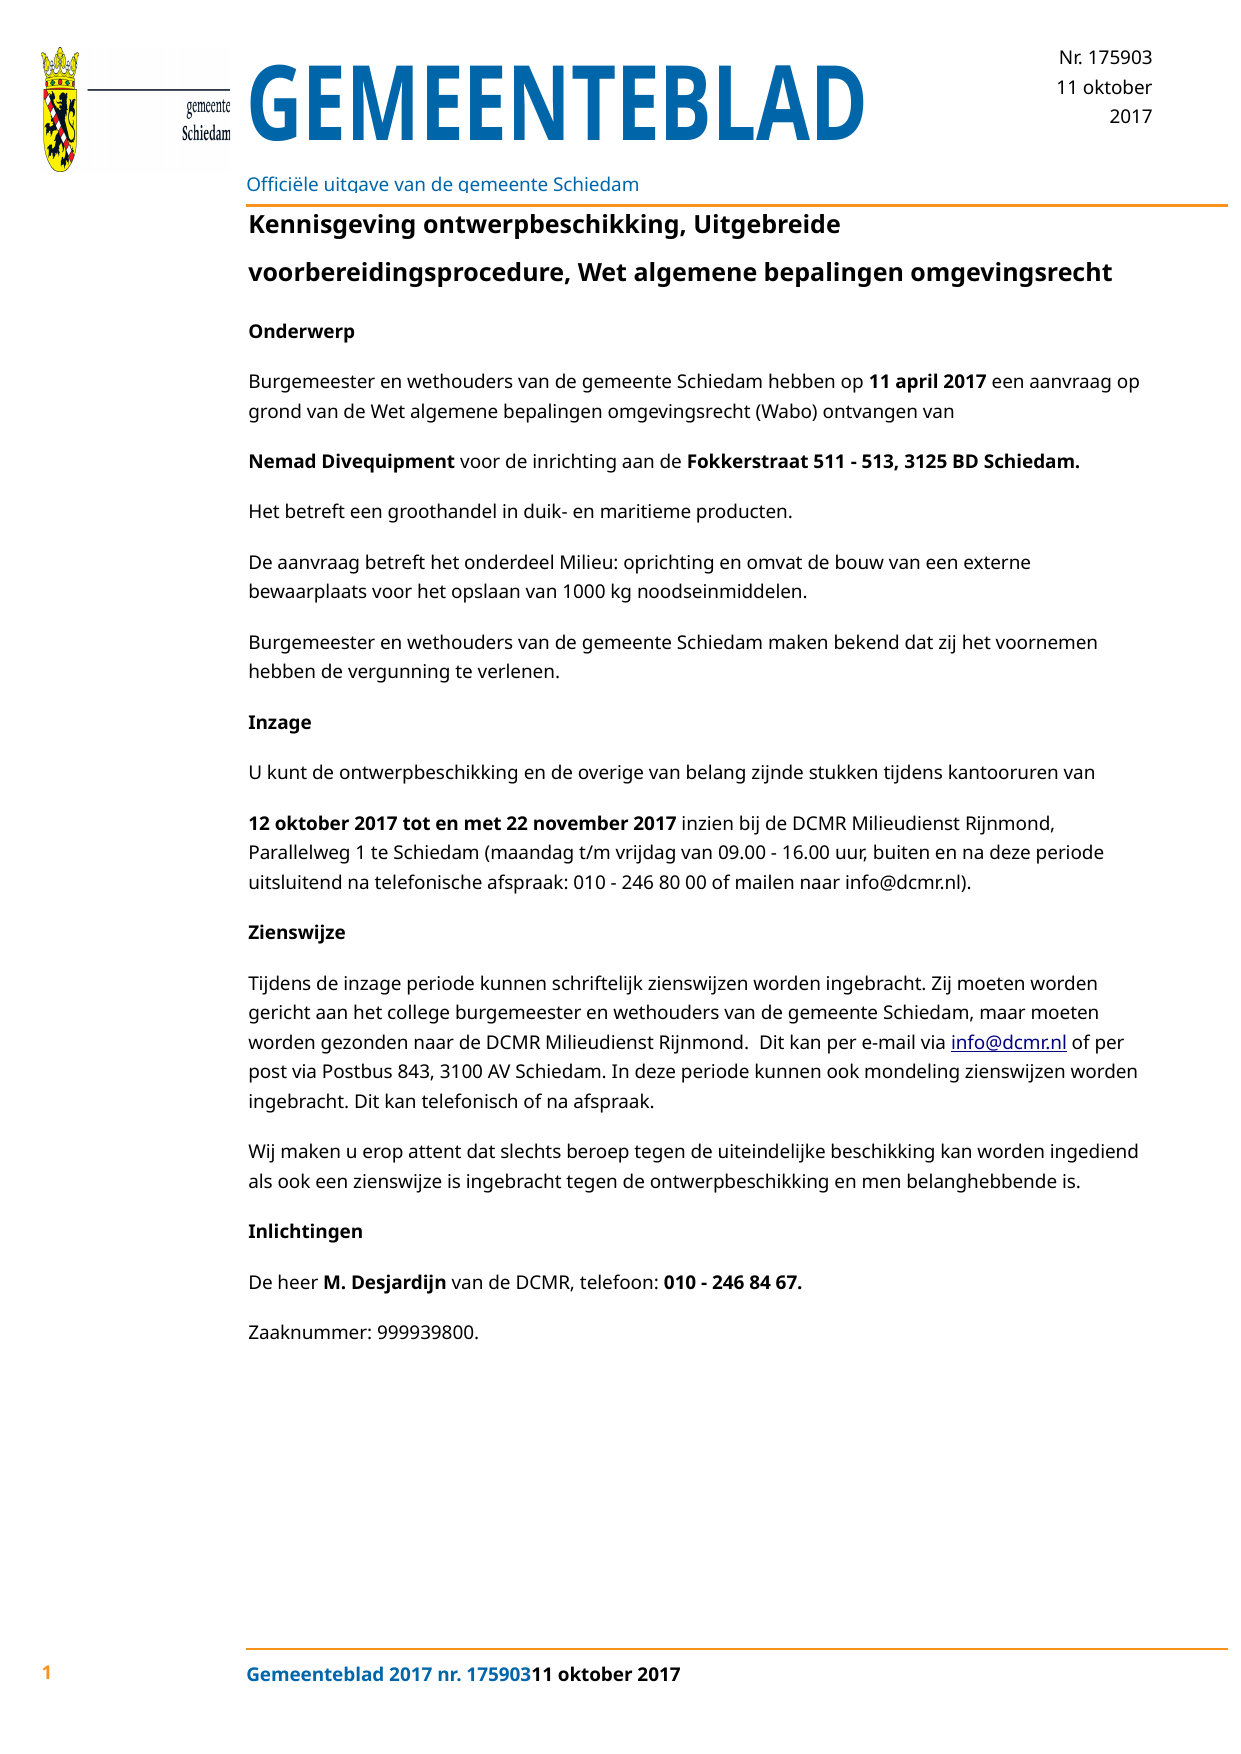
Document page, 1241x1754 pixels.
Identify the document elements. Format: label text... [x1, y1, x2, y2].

text Zaaknummer: 999939800. [248, 1319, 1152, 1345]
text De aanvraag betreft het onderdeel Milieu: oprichting en omvat de bouw van een externe bewaarplaats voor het opslaan van 1000 kg noodseinmiddelen. [248, 549, 1152, 604]
text Onderwerp [248, 318, 1152, 344]
text Het betreft een groothandel in duik- en maritieme producten. [248, 499, 1152, 524]
text Wij maken u erop attent dat slechts beroep tegen de uiteindelijke beschikking kan worden ingediend als ook een zienswijze is ingebracht tegen de ontwerpbeschikking en men belanghebbende is. [248, 1139, 1152, 1194]
text Burgemeester en wethouders van de gemeente Schiedam maken bekend dat zij het voornemen hebben de vergunning te verlenen. [248, 629, 1152, 684]
picture [41, 47, 231, 172]
text Zienswijze [248, 919, 1152, 945]
text Kennisgeving ontwerpbeschikking, Uitgebreide voorbereidingsprocedure, Wet algemene bepalingen omgevingsrecht [248, 207, 1152, 288]
text U kunt de ontwerpbeschikking en de overige van belang zijnde stukken tijdens kantooruren van [248, 759, 1152, 785]
text Inzage [248, 709, 1152, 735]
text Nemad Divequipment voor de inrichting aan de Fokkerstraat 511 - 513, 3125 BD Schiedam. [248, 448, 1152, 474]
text De heer M. Desjardijn van de DCMR, telefoon: 010 - 246 84 67. [248, 1269, 1152, 1295]
text 12 oktober 2017 tot en met 22 november 2017 inzien bij de DCMR Milieudienst Rijnmond, Parallelweg 1 te Schiedam (maandag t/m vrijdag van 09.00 - 16.00 uur, buiten en na deze periode uitsluitend na telefonische afspraak: 010 - 246 80 00 of mailen naar info@dcmr.nl). [248, 810, 1152, 895]
text Burgemeester en wethouders van de gemeente Schiedam hebben op 11 april 2017 een aanvraag op grond van de Wet algemene bepalingen omgevingsrecht (Wabo) ontvangen van [248, 368, 1152, 424]
text Inlichtingen [248, 1219, 1152, 1244]
text Tijdens de inzage periode kunnen schriftelijk zienswijzen worden ingebracht. Zij moeten worden gericht aan het college burgemeester en wethouders van de gemeente Schiedam, maar moeten worden gezonden naar de DCMR Milieudienst Rijnmond. Dit kan per e-mail via info@dcmr.nl of per post via Postbus 843, 3100 AV Schiedam. In deze periode kunnen ook mondeling zienswijzen worden ingebracht. Dit kan telefonisch of na afspraak. [248, 970, 1152, 1114]
